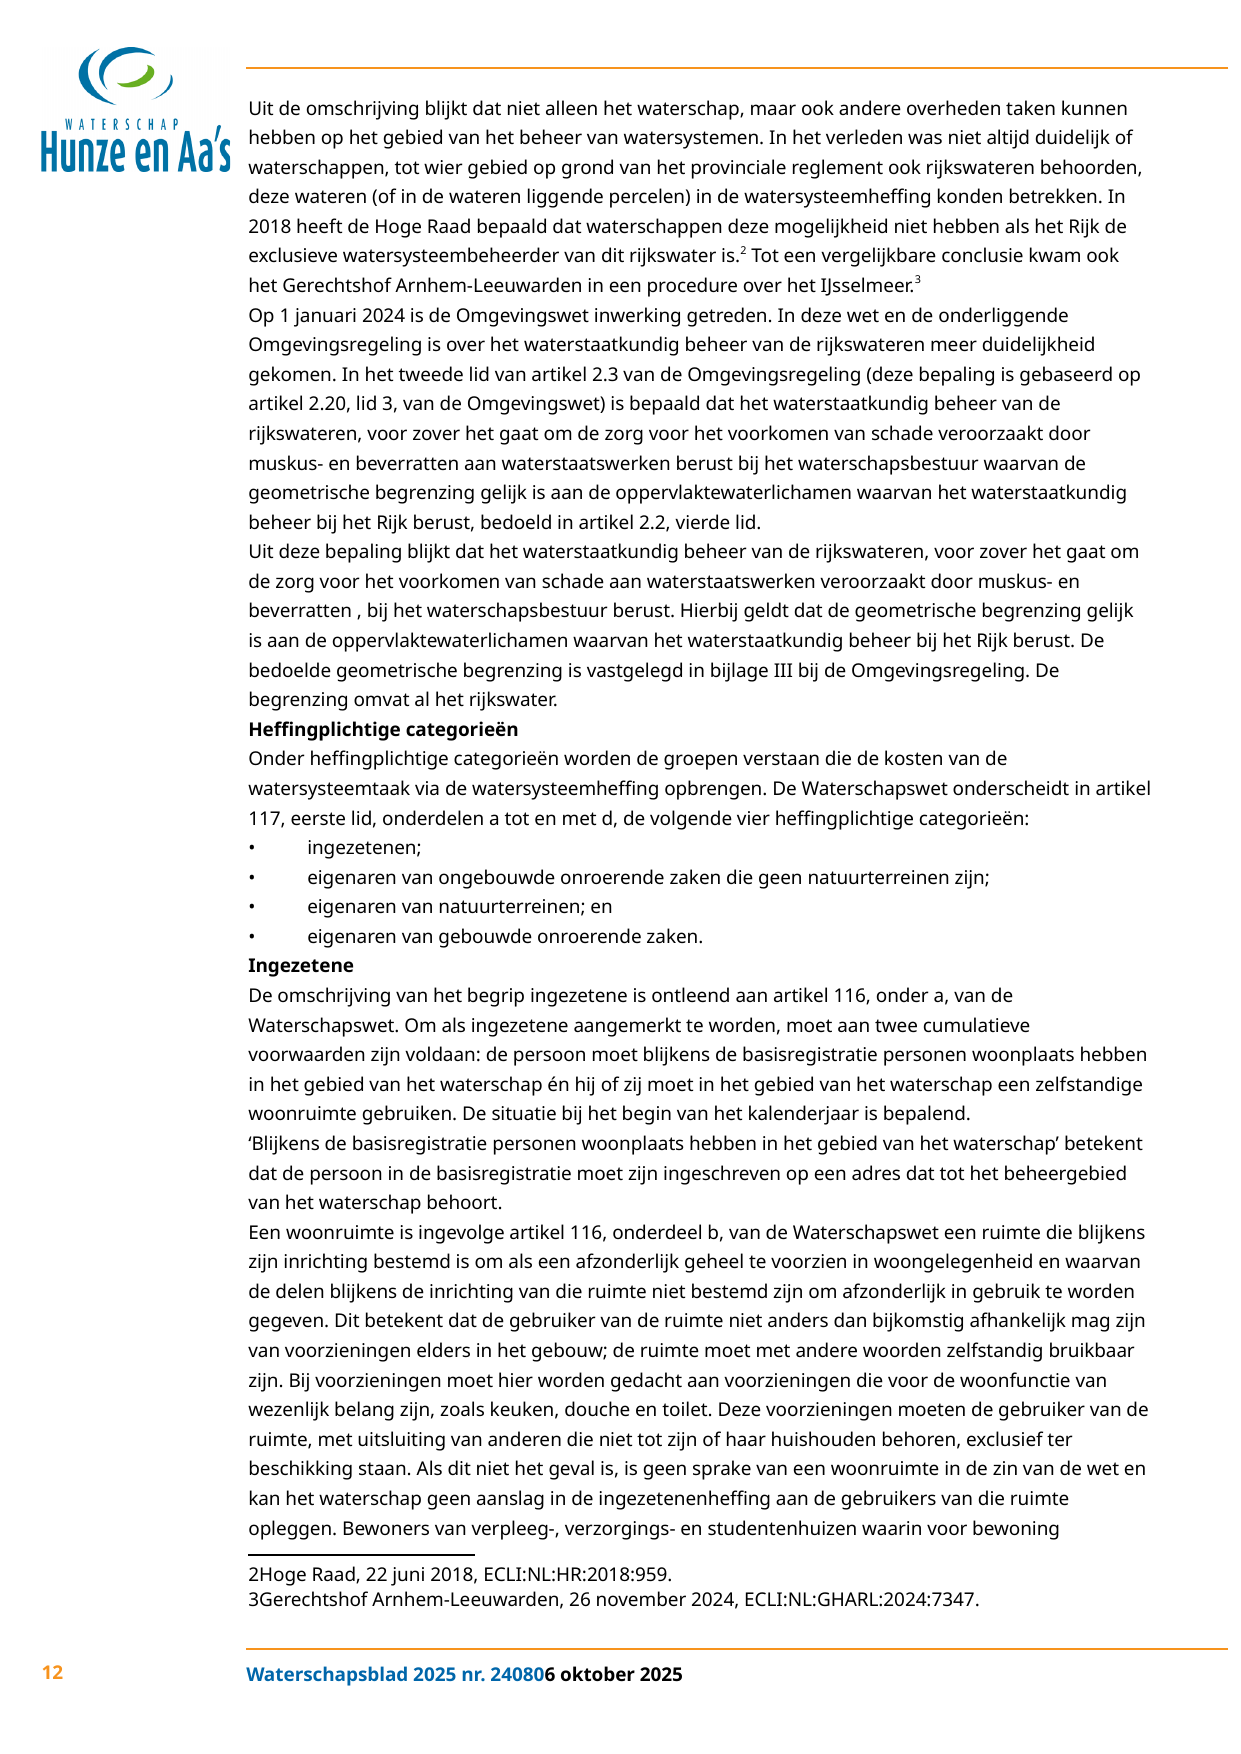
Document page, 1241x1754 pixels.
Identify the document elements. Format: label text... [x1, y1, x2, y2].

text Uit de omschrijving blijkt dat niet alleen het waterschap, maar ook andere overheden taken kunnen hebben op het gebied van het beheer van watersystemen. In het verleden was niet altijd duidelijk of waterschappen, tot wier gebied op grond van het provinciale reglement ook rijkswateren behoorden, deze wateren (of in de wateren liggende percelen) in de watersysteemheffing konden betrekken. In 2018 heeft de Hoge Raad bepaald dat waterschappen deze mogelijkheid niet hebben als het Rijk de exclusieve watersysteembeheerder van dit rijkswater is. Tot een vergelijkbare conclusie kwam ook het Gerechtshof Arnhem-Leeuwarden in een procedure over het IJsselmeer. [248, 95, 1152, 298]
text ‘Blijkens de basisregistratie personen woonplaats hebben in het gebied van het waterschap’ betekent dat de persoon in de basisregistratie moet zijn ingeschreven op een adres dat tot het beheergebied van het waterschap behoort. [248, 1130, 1152, 1215]
text Heffingplichtige categorieën [248, 716, 1152, 742]
text Uit deze bepaling blijkt dat het waterstaatkundig beheer van de rijkswateren, voor zover het gaat om de zorg voor het voorkomen van schade aan waterstaatswerken veroorzaakt door muskus- en beverratten , bij het waterschapsbestuur berust. Hierbij geldt dat de geometrische begrenzing gelijk is aan de oppervlaktewaterlichamen waarvan het waterstaatkundig beheer bij het Rijk berust. De bedoelde geometrische begrenzing is vastgelegd in bijlage III bij de Omgevingsregeling. De begrenzing omvat al het rijkswater. [248, 538, 1152, 712]
text Een woonruimte is ingevolge artikel 116, onderdeel b, van de Waterschapswet een ruimte die blijkens zijn inrichting bestemd is om als een afzonderlijk geheel te voorzien in woongelegenheid en waarvan de delen blijkens de inrichting van die ruimte niet bestemd zijn om afzonderlijk in gebruik te worden gegeven. Dit betekent dat de gebruiker van de ruimte niet anders dan bijkomstig afhankelijk mag zijn van voorzieningen elders in het gebouw; de ruimte moet met andere woorden zelfstandig bruikbaar zijn. Bij voorzieningen moet hier worden gedacht aan voorzieningen die voor de woonfunctie van wezenlijk belang zijn, zoals keuken, douche en toilet. Deze voorzieningen moeten de gebruiker van de ruimte, met uitsluiting van anderen die niet tot zijn of haar huishouden behoren, exclusief ter beschikking staan. Als dit niet het geval is, is geen sprake van een woonruimte in de zin van de wet en kan het waterschap geen aanslag in de ingezetenenheffing aan de gebruikers van die ruimte opleggen. Bewoners van verpleeg-, verzorgings- en studentenhuizen waarin voor bewoning [248, 1219, 1152, 1541]
list eigenaren van natuurterreinen; en [248, 893, 1152, 919]
picture [47, 154, 51, 172]
list ingezetenen; [248, 834, 1152, 860]
text Gerechtshof Arnhem-Leeuwarden, 26 november 2024, ECLI:NL:GHARL:2024:7347. [248, 1586, 1152, 1612]
picture [226, 145, 231, 156]
text De omschrijving van het begrip ingezetene is ontleend aan artikel 116, onder a, van de Waterschapswet. Om als ingezetene aangemerkt te worden, moet aan twee cumulatieve voorwaarden zijn voldaan: de persoon moet blijkens de basisregistratie personen woonplaats hebben in het gebied van het waterschap én hij of zij moet in het gebied van het waterschap een zelfstandige woonruimte gebruiken. De situatie bij het begin van het kalenderjaar is bepalend. [248, 982, 1152, 1126]
text Onder heffingplichtige categorieën worden de groepen verstaan die de kosten van de watersysteemtaak via de watersysteemheffing opbrengen. De Waterschapswet onderscheidt in artikel 117, eerste lid, onderdelen a tot en met d, de volgende vier heffingplichtige categorieën: [248, 746, 1152, 831]
list eigenaren van ongebouwde onroerende zaken die geen natuurterreinen zijn; [248, 864, 1152, 890]
text Ingezetene [248, 953, 1152, 978]
picture [41, 47, 231, 172]
picture [183, 163, 191, 172]
list eigenaren van gebouwde onroerende zaken. [248, 923, 1152, 949]
text Op 1 januari 2024 is de Omgevingswet inwerking getreden. In deze wet en de onderliggende Omgevingsregeling is over het waterstaatkundig beheer van de rijkswateren meer duidelijkheid gekomen. In het tweede lid van artikel 2.3 van de Omgevingsregeling (deze bepaling is gebaseerd op artikel 2.20, lid 3, van de Omgevingswet) is bepaald dat het waterstaatkundig beheer van de rijkswateren, voor zover het gaat om de zorg voor het voorkomen van schade veroorzaakt door muskus- en beverratten aan waterstaatswerken berust bij het waterschapsbestuur waarvan de geometrische begrenzing gelijk is aan de oppervlaktewaterlichamen waarvan het waterstaatkundig beheer bij het Rijk berust, bedoeld in artikel 2.2, vierde lid. [248, 302, 1152, 535]
text Hoge Raad, 22 juni 2018, ECLI:NL:HR:2018:959. [248, 1561, 1152, 1586]
